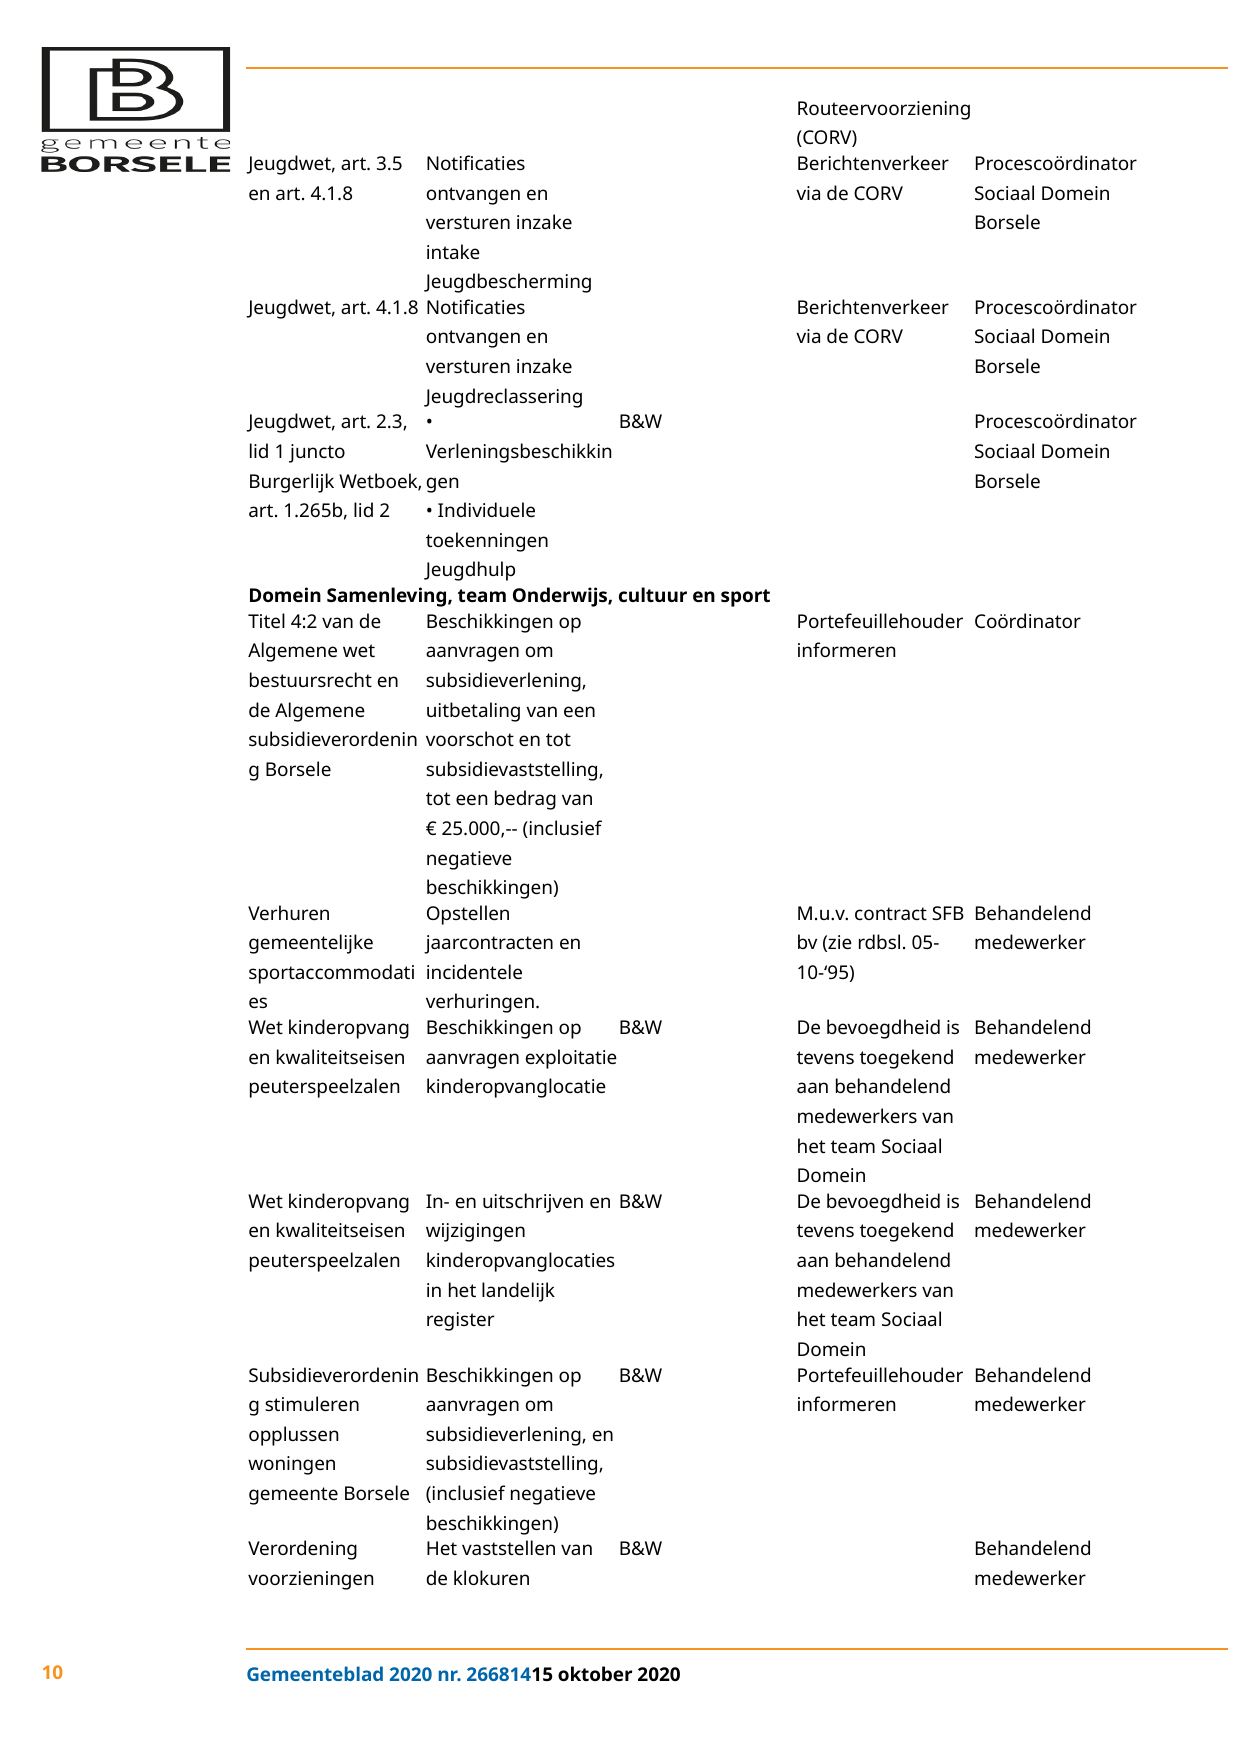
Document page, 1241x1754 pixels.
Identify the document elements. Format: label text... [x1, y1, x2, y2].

table_cell Berichtenverkeer via de CORV [796, 150, 974, 294]
table_cell De bevoegdheid is tevens toegekend aan behandelend medewerkers van het team Sociaal Domein [796, 1015, 974, 1188]
table_cell Jeugdwet, art. 2.3, lid 1 juncto Burgerlijk Wetboek, art. 1.265b, lid 2 [248, 409, 426, 582]
table_cell Procescoördinator Sociaal Domein Borsele [974, 150, 1152, 294]
table_cell [426, 95, 619, 150]
table_cell B&W [619, 1535, 796, 1591]
table_cell [974, 95, 1152, 150]
table_cell Procescoördinator Sociaal Domein Borsele [974, 409, 1152, 582]
table_cell Titel 4:2 van de Algemene wet bestuursrecht en de Algemene subsidieverordening Borsele [248, 608, 426, 900]
table_cell Beschikkingen op aanvragen om subsidieverlening, en subsidievaststelling, (inclusief negatieve beschikkingen) [426, 1362, 619, 1535]
table_cell Beschikkingen op aanvragen exploitatie kinderopvanglocatie [426, 1015, 619, 1188]
table_cell [619, 608, 796, 900]
table_cell Behandelend medewerker [974, 1015, 1152, 1188]
table_cell B&W [619, 1362, 796, 1535]
table_cell B&W [619, 1015, 796, 1188]
table_cell Behandelend medewerker [974, 1535, 1152, 1591]
table_cell [619, 95, 796, 150]
table_cell Behandelend medewerker [974, 900, 1152, 1014]
table_cell [619, 150, 796, 294]
table_cell In- en uitschrijven en wijzigingen kinderopvanglocaties in het landelijk register [426, 1188, 619, 1362]
table_cell Verhuren gemeentelijke sportaccommodaties [248, 900, 426, 1014]
table_cell De bevoegdheid is tevens toegekend aan behandelend medewerkers van het team Sociaal Domein [796, 1188, 974, 1362]
table_cell Beschikkingen op aanvragen om subsidieverlening, uitbetaling van een voorschot en tot subsidievaststelling, tot een bedrag van € 25.000,-- (inclusief negatieve beschikkingen) [426, 608, 619, 900]
table_cell Berichtenverkeer via de CORV [796, 294, 974, 409]
table_cell Behandelend medewerker [974, 1362, 1152, 1535]
table_cell Portefeuillehouder informeren [796, 1362, 974, 1535]
table_cell Jeugdwet, art. 3.5 en art. 4.1.8 [248, 150, 426, 294]
table_cell Behandelend medewerker [974, 1188, 1152, 1362]
table_cell Portefeuillehouder informeren [796, 608, 974, 900]
table_cell • Verleningsbeschikkingen • Individuele toekenningen Jeugdhulp [426, 409, 619, 582]
picture [41, 47, 231, 172]
table_cell Notificaties ontvangen en versturen inzake intake Jeugdbescherming [426, 150, 619, 294]
table_cell Notificaties ontvangen en versturen inzake Jeugdreclassering [426, 294, 619, 409]
table_cell Domein Samenleving, team Onderwijs, cultuur en sport [248, 582, 1152, 608]
table_cell Routeervoorziening (CORV) [796, 95, 974, 150]
table_cell Subsidieverordening stimuleren opplussen woningen gemeente Borsele [248, 1362, 426, 1535]
table_cell M.u.v. contract SFB bv (zie rdbsl. 05-10-‘95) [796, 900, 974, 1014]
table_cell Procescoördinator Sociaal Domein Borsele [974, 294, 1152, 409]
table_cell Opstellen jaarcontracten en incidentele verhuringen. [426, 900, 619, 1014]
table_cell Het vaststellen van de klokuren [426, 1535, 619, 1591]
table_cell [796, 409, 974, 582]
table_cell B&W [619, 409, 796, 582]
table_cell Verordening voorzieningen [248, 1535, 426, 1591]
table_cell Jeugdwet, art. 4.1.8 [248, 294, 426, 409]
table_cell Wet kinderopvang en kwaliteitseisen peuterspeelzalen [248, 1188, 426, 1362]
table_cell [796, 1535, 974, 1591]
table_cell [248, 95, 426, 150]
table_cell [619, 900, 796, 1014]
table_cell B&W [619, 1188, 796, 1362]
table_cell Wet kinderopvang en kwaliteitseisen peuterspeelzalen [248, 1015, 426, 1188]
table_cell [619, 294, 796, 409]
table_cell Coördinator [974, 608, 1152, 900]
